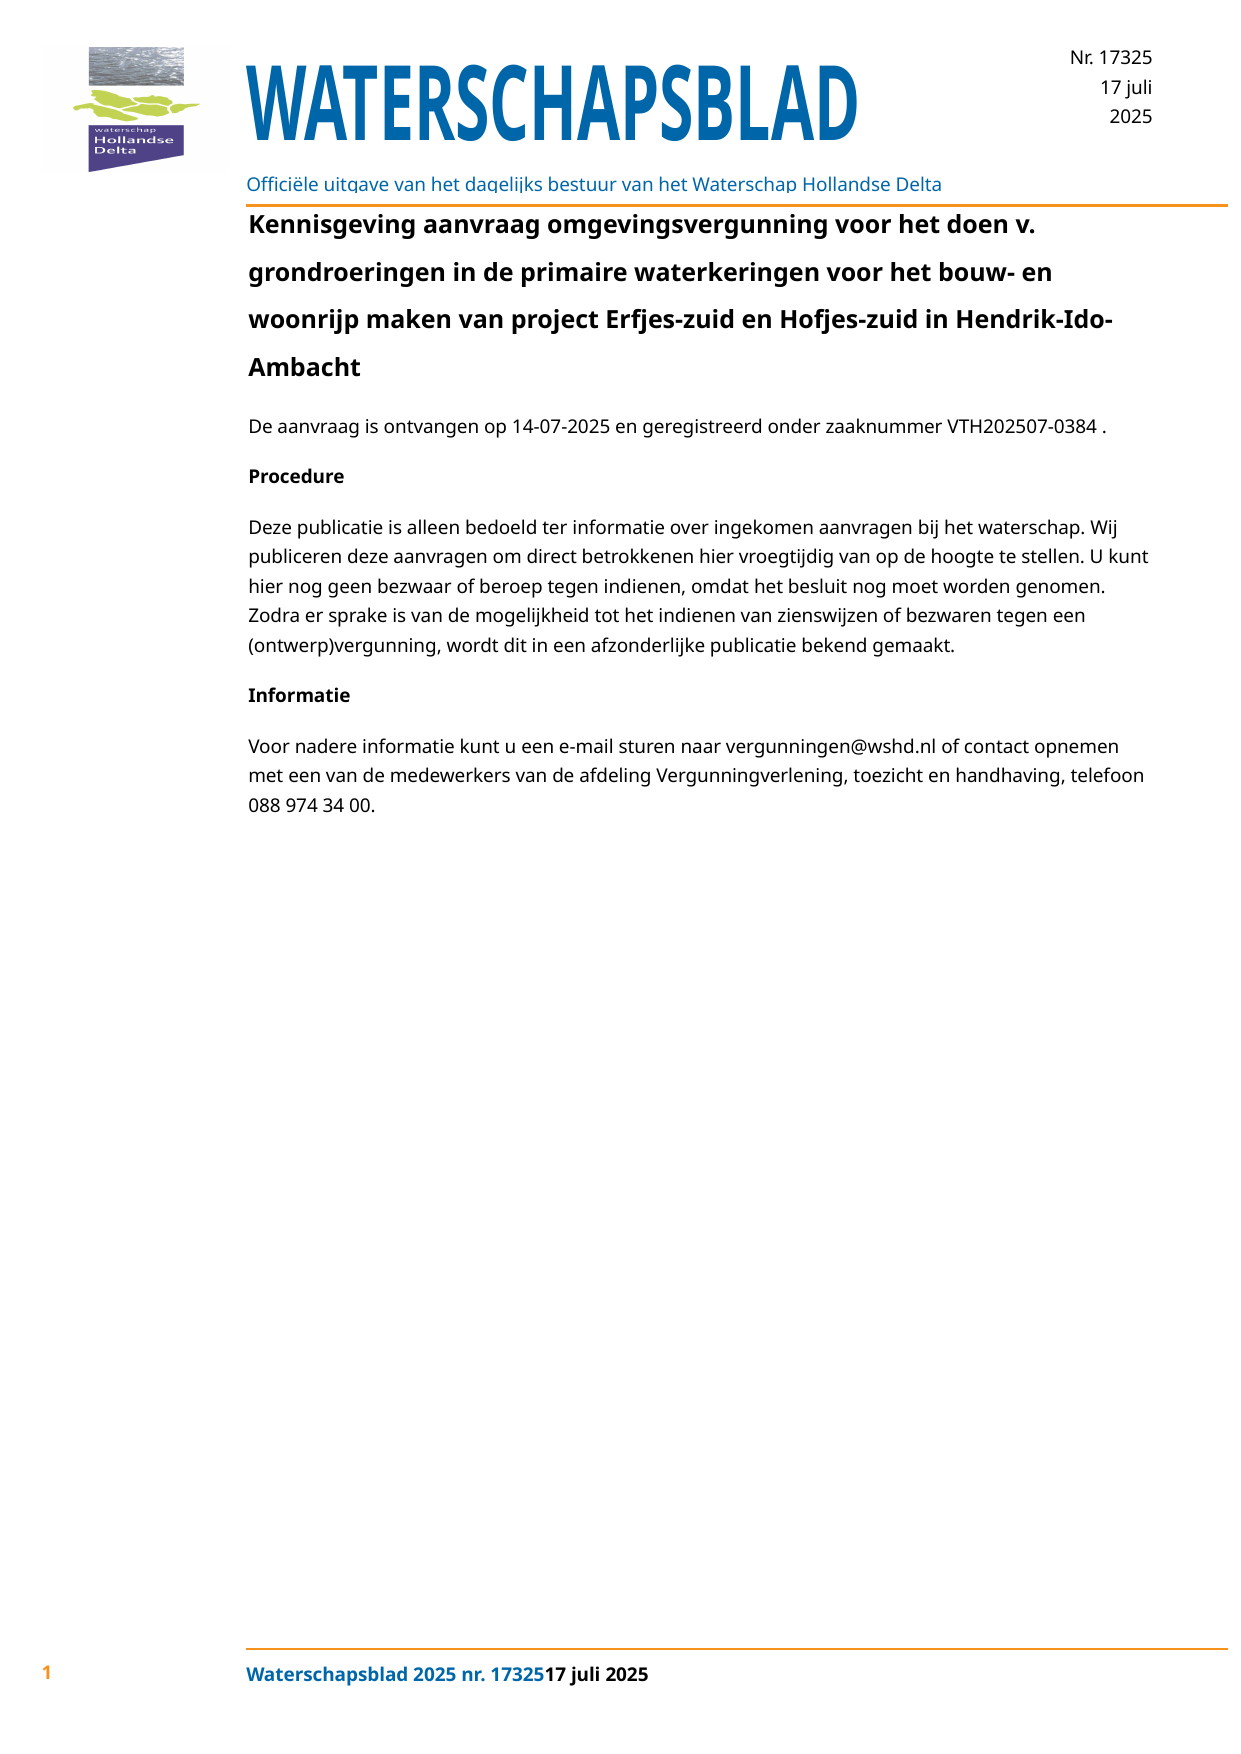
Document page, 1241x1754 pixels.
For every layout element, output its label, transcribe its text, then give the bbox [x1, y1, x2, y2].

text Procedure [248, 463, 1152, 489]
picture [41, 47, 231, 172]
text Informatie [248, 683, 1152, 708]
text Voor nadere informatie kunt u een e-mail sturen naar vergunningen@wshd.nl of contact opnemen met een van de medewerkers van de afdeling Vergunningverlening, toezicht en handhaving, telefoon 088 974 34 00. [248, 733, 1152, 818]
text De aanvraag is ontvangen op 14-07-2025 en geregistreerd onder zaaknummer VTH202507-0384 . [248, 413, 1152, 439]
text Kennisgeving aanvraag omgevingsvergunning voor het doen v. grondroeringen in de primaire waterkeringen voor het bouw- en woonrijp maken van project Erfjes-zuid en Hofjes-zuid in Hendrik-Ido-Ambacht [248, 207, 1152, 384]
text Deze publicatie is alleen bedoeld ter informatie over ingekomen aanvragen bij het waterschap. Wij publiceren deze aanvragen om direct betrokkenen hier vroegtijdig van op de hoogte te stellen. U kunt hier nog geen bezwaar of beroep tegen indienen, omdat het besluit nog moet worden genomen. Zodra er sprake is van de mogelijkheid tot het indienen van zienswijzen of bezwaren tegen een (ontwerp)vergunning, wordt dit in een afzonderlijke publicatie bekend gemaakt. [248, 514, 1152, 658]
